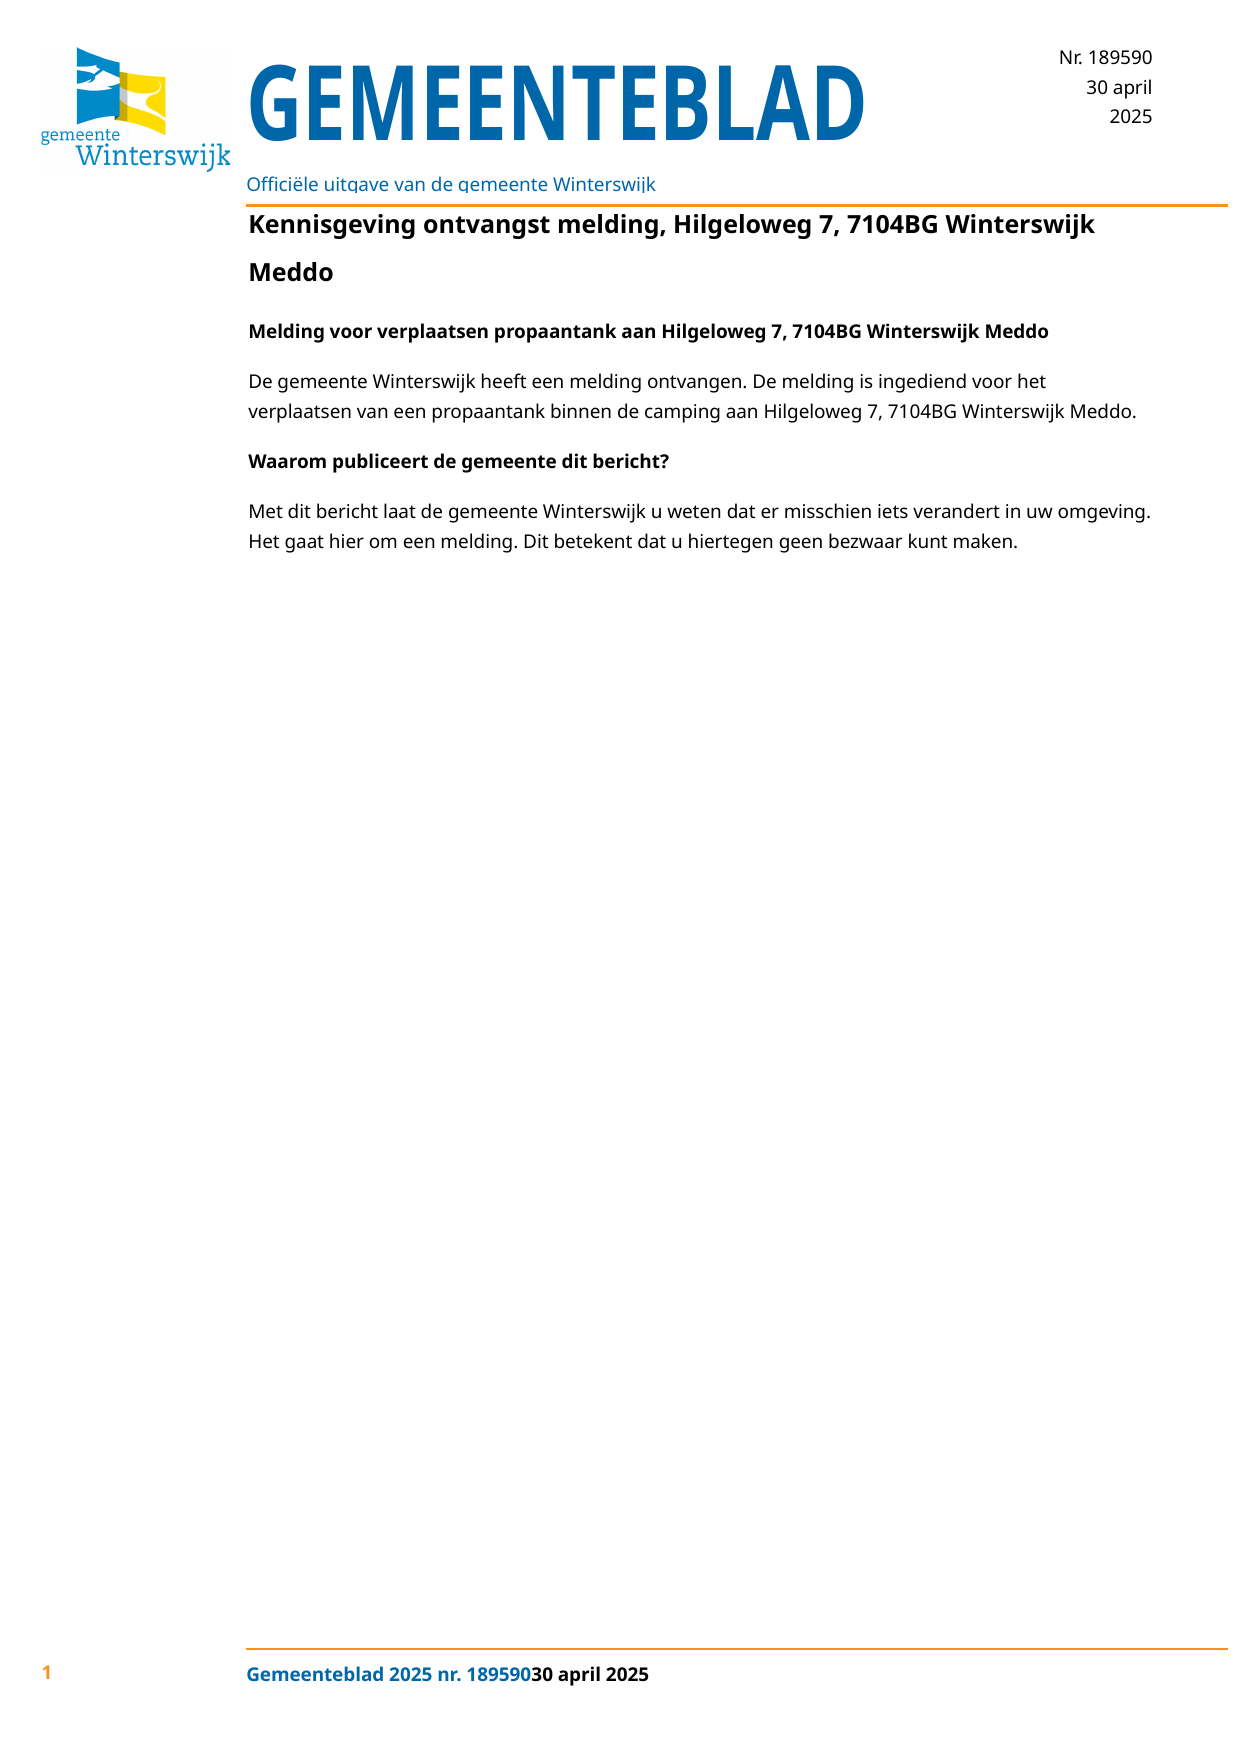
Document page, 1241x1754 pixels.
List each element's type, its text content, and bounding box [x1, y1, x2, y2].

picture [41, 47, 231, 172]
text Met dit bericht laat de gemeente Winterswijk u weten dat er misschien iets verandert in uw omgeving. Het gaat hier om een melding. Dit betekent dat u hiertegen geen bezwaar kunt maken. [248, 499, 1152, 554]
text De gemeente Winterswijk heeft een melding ontvangen. De melding is ingediend voor het verplaatsen van een propaantank binnen de camping aan Hilgeloweg 7, 7104BG Winterswijk Meddo. [248, 368, 1152, 424]
text Waarom publiceert de gemeente dit bericht? [248, 448, 1152, 474]
text Kennisgeving ontvangst melding, Hilgeloweg 7, 7104BG Winterswijk Meddo [248, 207, 1152, 288]
text Melding voor verplaatsen propaantank aan Hilgeloweg 7, 7104BG Winterswijk Meddo [248, 318, 1152, 344]
picture [225, 153, 231, 162]
